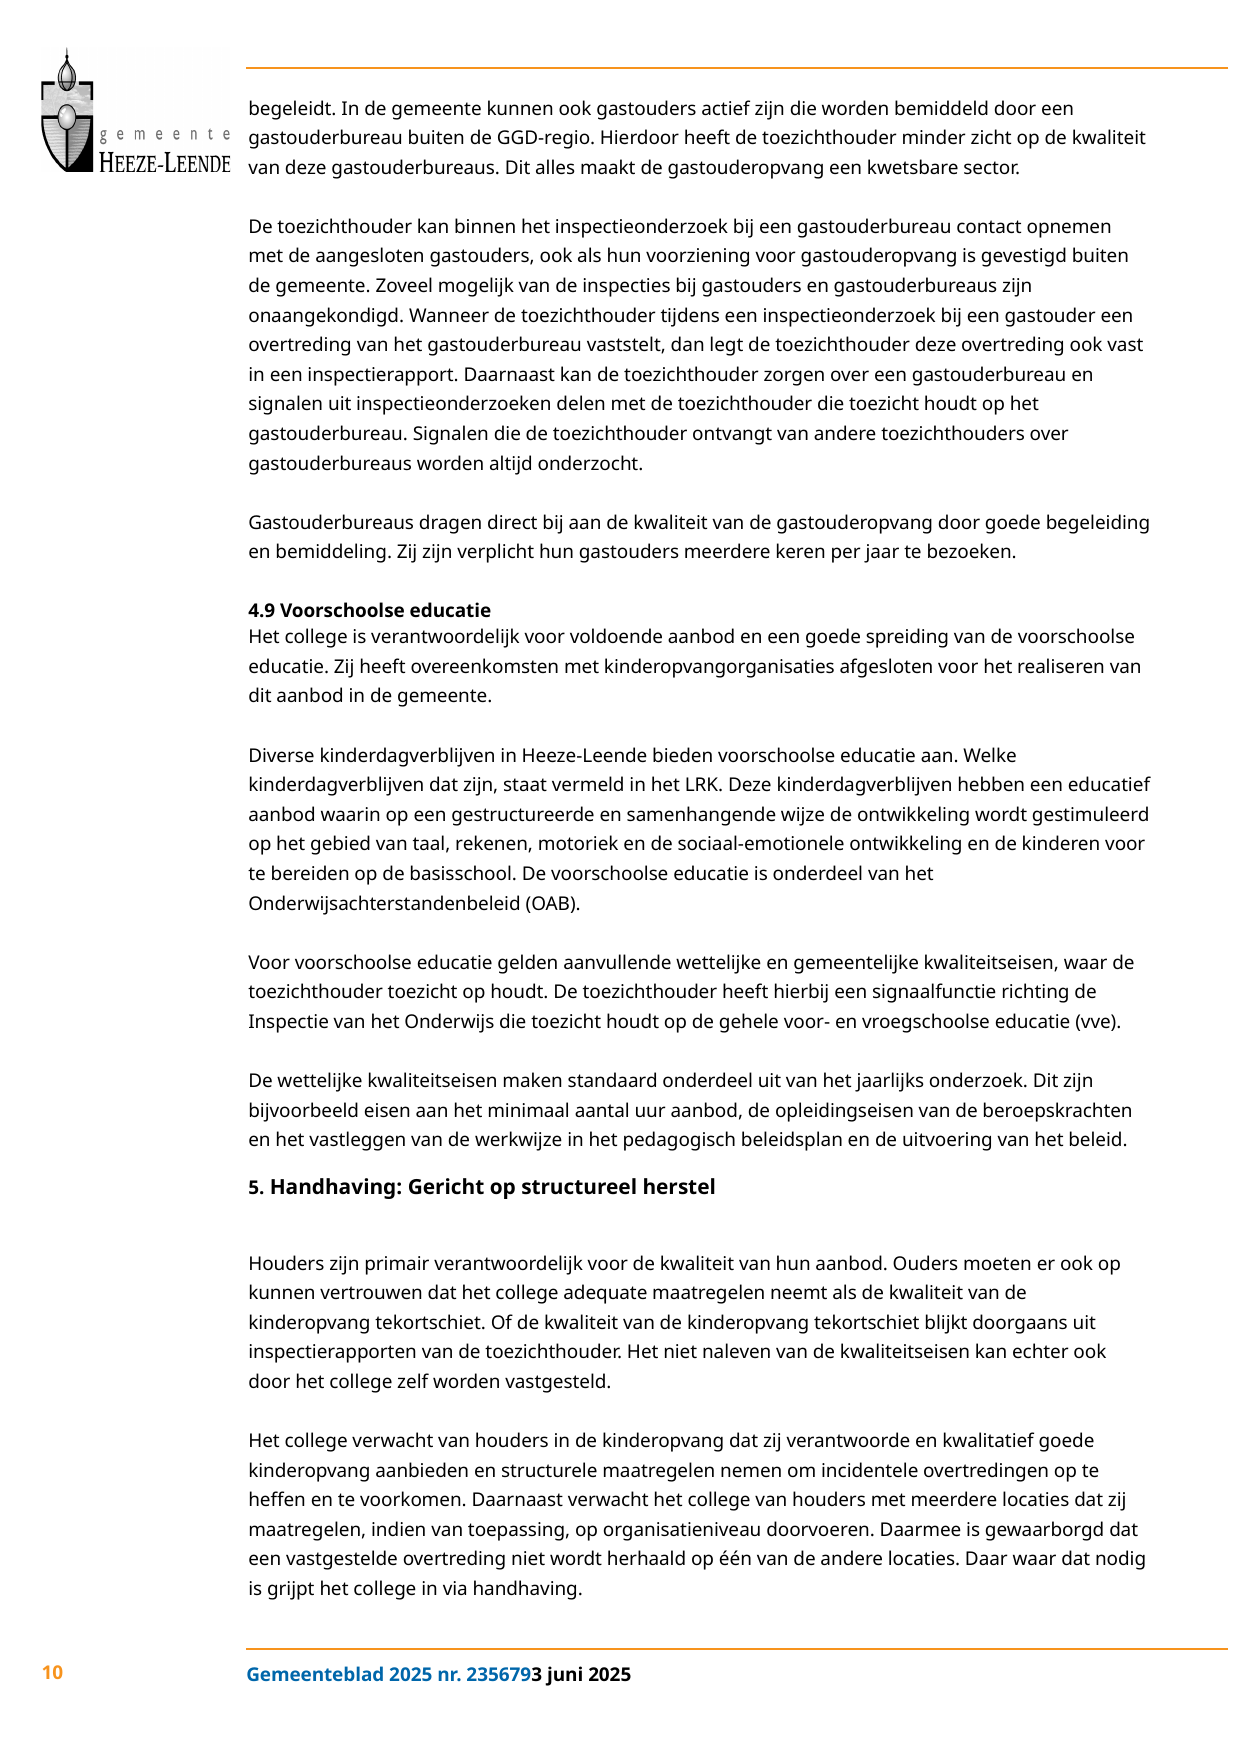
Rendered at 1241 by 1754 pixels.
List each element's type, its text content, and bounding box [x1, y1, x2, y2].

picture [41, 47, 231, 172]
text De wettelijke kwaliteitseisen maken standaard onderdeel uit van het jaarlijks onderzoek. Dit zijn bijvoorbeeld eisen aan het minimaal aantal uur aanbod, de opleidingseisen van de beroepskrachten en het vastleggen van de werkwijze in het pedagogisch beleidsplan en de uitvoering van het beleid. [248, 1067, 1152, 1152]
text Voor voorschoolse educatie gelden aanvullende wettelijke en gemeentelijke kwaliteitseisen, waar de toezichthouder toezicht op houdt. De toezichthouder heeft hierbij een signaalfunctie richting de Inspectie van het Onderwijs die toezicht houdt op de gehele voor- en vroegschoolse educatie (vve). [248, 949, 1152, 1034]
text De toezichthouder kan binnen het inspectieonderzoek bij een gastouderbureau contact opnemen met de aangesloten gastouders, ook als hun voorziening voor gastouderopvang is gevestigd buiten de gemeente. Zoveel mogelijk van de inspecties bij gastouders en gastouderbureaus zijn onaangekondigd. Wanneer de toezichthouder tijdens een inspectieonderzoek bij een gastouder een overtreding van het gastouderbureau vaststelt, dan legt de toezichthouder deze overtreding ook vast in een inspectierapport. Daarnaast kan de toezichthouder zorgen over een gastouderbureau en signalen uit inspectieonderzoeken delen met de toezichthouder die toezicht houdt op het gastouderbureau. Signalen die de toezichthouder ontvangt van andere toezichthouders over gastouderbureaus worden altijd onderzocht. [248, 213, 1152, 476]
text 5. Handhaving: Gericht op structureel herstel [248, 1172, 1152, 1200]
text 4.9 Voorschoolse educatie [248, 598, 1152, 623]
text begeleidt. In de gemeente kunnen ook gastouders actief zijn die worden bemiddeld door een gastouderbureau buiten de GGD-regio. Hierdoor heeft de toezichthouder minder zicht op de kwaliteit van deze gastouderbureaus. Dit alles maakt de gastouderopvang een kwetsbare sector. [248, 95, 1152, 180]
text Het college is verantwoordelijk voor voldoende aanbod en een goede spreiding van de voorschoolse educatie. Zij heeft overeenkomsten met kinderopvangorganisaties afgesloten voor het realiseren van dit aanbod in de gemeente. [248, 623, 1152, 708]
text Het college verwacht van houders in de kinderopvang dat zij verantwoorde en kwalitatief goede kinderopvang aanbieden en structurele maatregelen nemen om incidentele overtredingen op te heffen en te voorkomen. Daarnaast verwacht het college van houders met meerdere locaties dat zij maatregelen, indien van toepassing, op organisatieniveau doorvoeren. Daarmee is gewaarborgd dat een vastgestelde overtreding niet wordt herhaald op één van de andere locaties. Daar waar dat nodig is grijpt het college in via handhaving. [248, 1427, 1152, 1601]
text Houders zijn primair verantwoordelijk voor de kwaliteit van hun aanbod. Ouders moeten er ook op kunnen vertrouwen dat het college adequate maatregelen neemt als de kwaliteit van de kinderopvang tekortschiet. Of de kwaliteit van de kinderopvang tekortschiet blijkt doorgaans uit inspectierapporten van de toezichthouder. Het niet naleven van de kwaliteitseisen kan echter ook door het college zelf worden vastgesteld. [248, 1250, 1152, 1394]
text Gastouderbureaus dragen direct bij aan de kwaliteit van de gastouderopvang door goede begeleiding en bemiddeling. Zij zijn verplicht hun gastouders meerdere keren per jaar te bezoeken. [248, 509, 1152, 564]
text Diverse kinderdagverblijven in Heeze-Leende bieden voorschoolse educatie aan. Welke kinderdagverblijven dat zijn, staat vermeld in het LRK. Deze kinderdagverblijven hebben een educatief aanbod waarin op een gestructureerde en samenhangende wijze de ontwikkeling wordt gestimuleerd op het gebied van taal, rekenen, motoriek en de sociaal-emotionele ontwikkeling en de kinderen voor te bereiden op de basisschool. De voorschoolse educatie is onderdeel van het Onderwijsachterstandenbeleid (OAB). [248, 742, 1152, 915]
